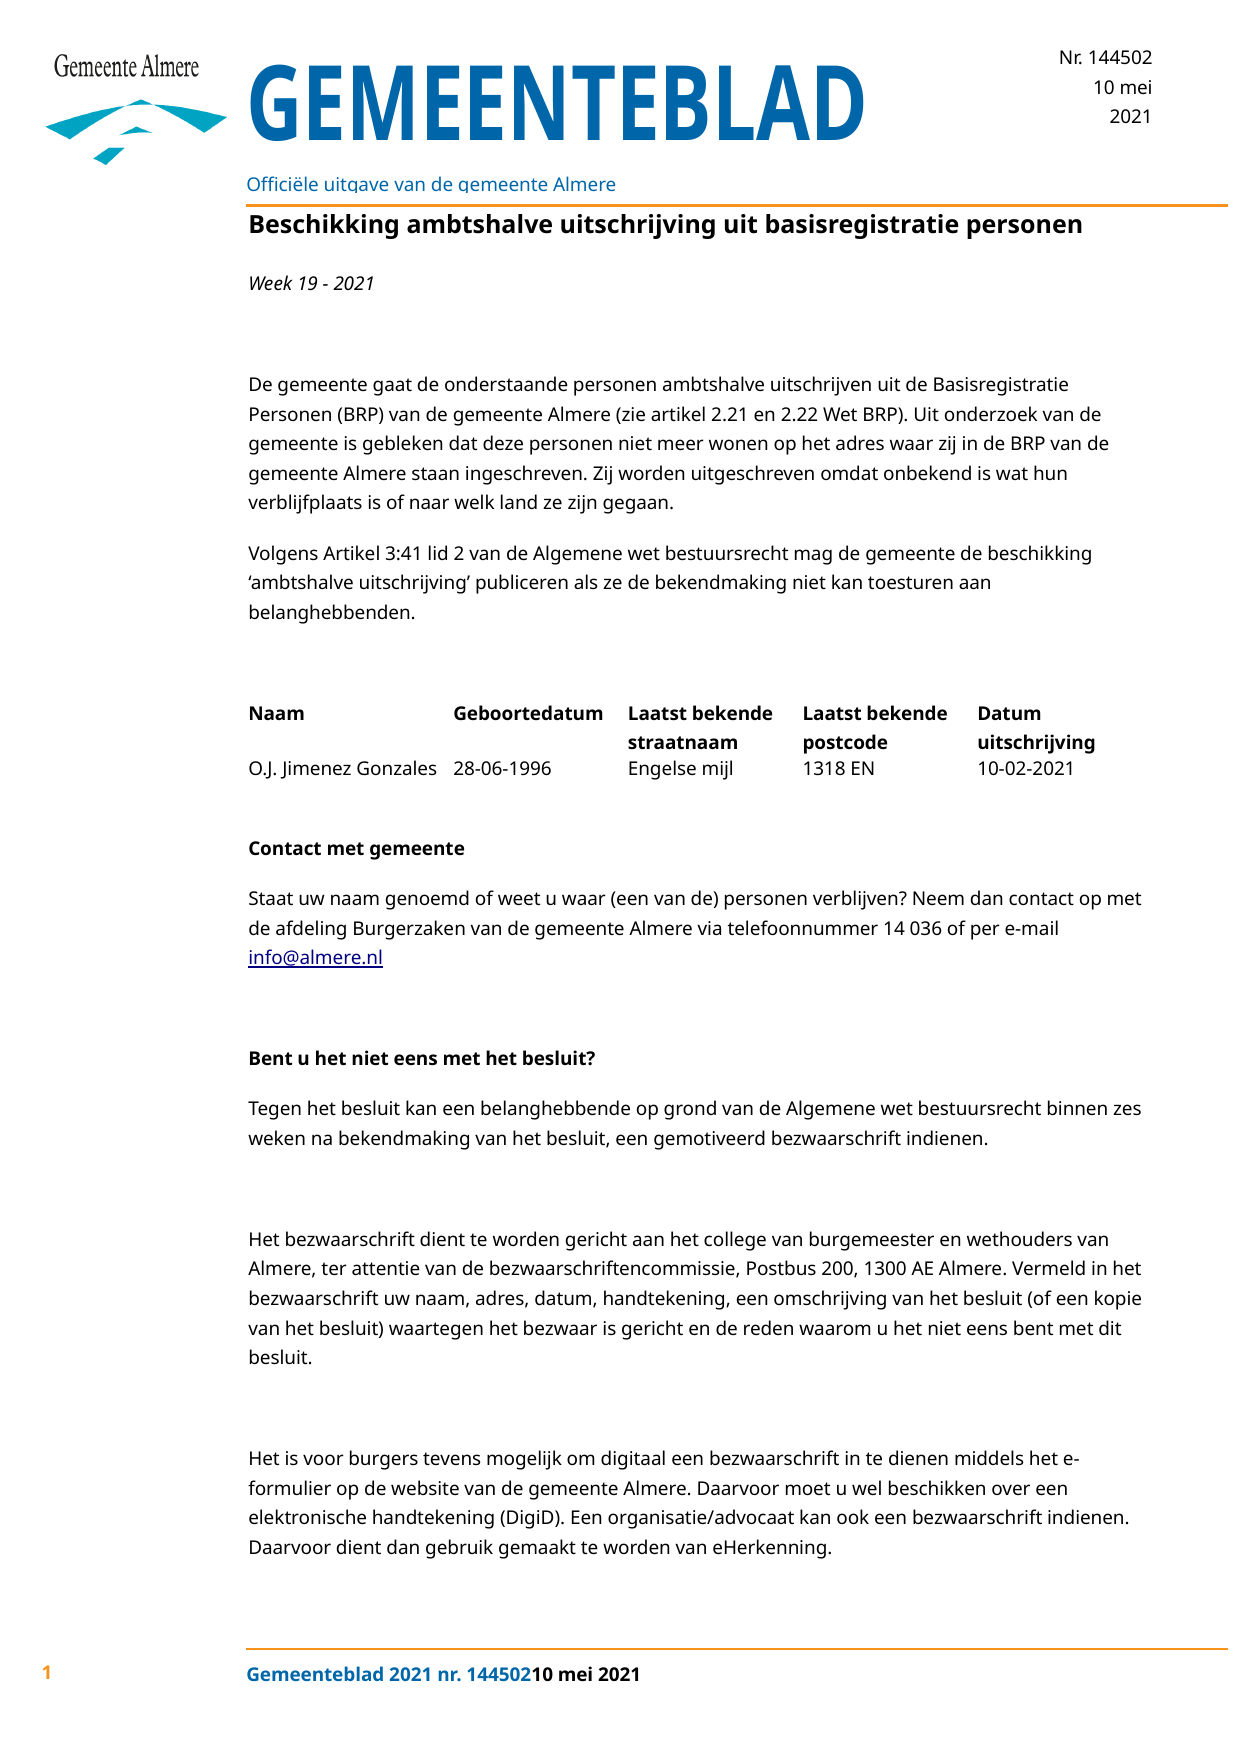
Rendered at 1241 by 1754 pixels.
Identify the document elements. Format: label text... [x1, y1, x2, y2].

text Bent u het niet eens met het besluit? [248, 1045, 1152, 1071]
table_cell O.J. Jimenez Gonzales [248, 755, 453, 781]
table_cell 1318 EN [802, 755, 977, 781]
picture [41, 47, 231, 172]
text De gemeente gaat de onderstaande personen ambtshalve uitschrijven uit de Basisregistratie Personen (BRP) van de gemeente Almere (zie artikel 2.21 en 2.22 Wet BRP). Uit onderzoek van de gemeente is gebleken dat deze personen niet meer wonen op het adres waar zij in de BRP van de gemeente Almere staan ingeschreven. Zij worden uitgeschreven omdat onbekend is wat hun verblijfplaats is of naar welk land ze zijn gegaan. [248, 371, 1152, 515]
text Het bezwaarschrift dient te worden gericht aan het college van burgemeester en wethouders van Almere, ter attentie van de bezwaarschriftencommissie, Postbus 200, 1300 AE Almere. Vermeld in het bezwaarschrift uw naam, adres, datum, handtekening, een omschrijving van het besluit (of een kopie van het besluit) waartegen het bezwaar is gericht en de reden waarom u het niet eens bent met dit besluit. [248, 1226, 1152, 1370]
table_header Laatst bekende postcode [802, 700, 977, 755]
text Contact met gemeente [248, 835, 1152, 860]
table_cell 10-02-2021 [977, 755, 1152, 781]
table_header Laatst bekende straatnaam [628, 700, 802, 755]
text Het is voor burgers tevens mogelijk om digitaal een bezwaarschrift in te dienen middels het e-formulier op de website van de gemeente Almere. Daarvoor moet u wel beschikken over een elektronische handtekening (DigiD). Een organisatie/advocaat kan ook een bezwaarschrift indienen. Daarvoor dient dan gebruik gemaakt te worden van eHerkenning. [248, 1445, 1152, 1559]
text Staat uw naam genoemd of weet u waar (een van de) personen verblijven? Neem dan contact op met de afdeling Burgerzaken van de gemeente Almere via telefoonnummer 14 036 of per e-mail info@almere.nl [248, 885, 1152, 970]
table_header Datum uitschrijving [977, 700, 1152, 755]
text Tegen het besluit kan een belanghebbende op grond van de Algemene wet bestuursrecht binnen zes weken na bekendmaking van het besluit, een gemotiveerd bezwaarschrift indienen. [248, 1096, 1152, 1151]
text Volgens Artikel 3:41 lid 2 van de Algemene wet bestuursrecht mag de gemeente de beschikking ‘ambtshalve uitschrijving’ publiceren als ze de bekendmaking niet kan toesturen aan belanghebbenden. [248, 540, 1152, 625]
text Week 19 - 2021 [248, 270, 1152, 296]
table_cell Engelse mijl [628, 755, 802, 781]
text Beschikking ambtshalve uitschrijving uit basisregistratie personen [248, 207, 1152, 241]
table_header Naam [248, 700, 453, 755]
table_header Geboortedatum [453, 700, 628, 755]
table_cell 28-06-1996 [453, 755, 628, 781]
